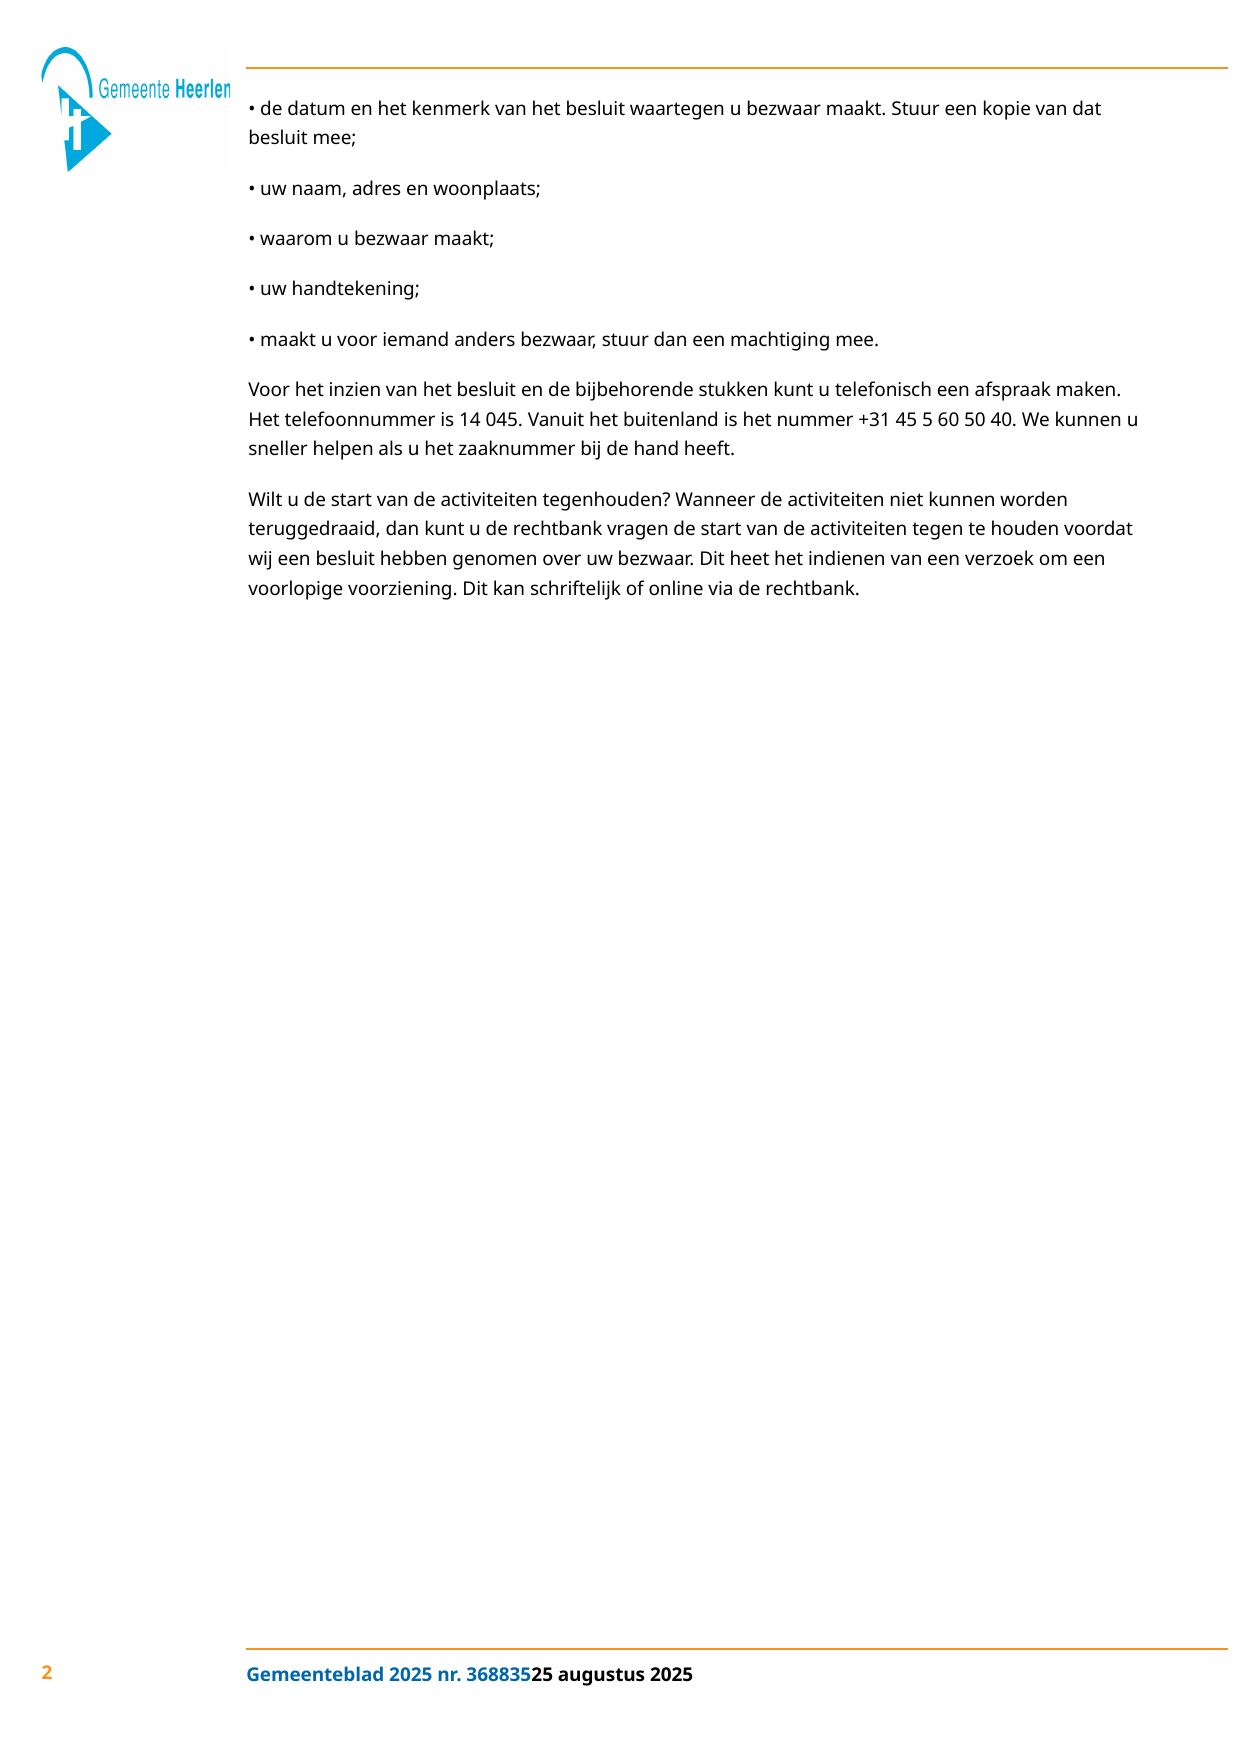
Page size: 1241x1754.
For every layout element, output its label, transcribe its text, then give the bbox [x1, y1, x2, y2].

text Wilt u de start van de activiteiten tegenhouden? Wanneer de activiteiten niet kunnen worden teruggedraaid, dan kunt u de rechtbank vragen de start van de activiteiten tegen te houden voordat wij een besluit hebben genomen over uw bezwaar. Dit heet het indienen van een verzoek om een voorlopige voorziening. Dit kan schriftelijk of online via de rechtbank. [248, 486, 1152, 601]
text • maakt u voor iemand anders bezwaar, stuur dan een machtiging mee. [248, 326, 1152, 352]
text • de datum en het kenmerk van het besluit waartegen u bezwaar maakt. Stuur een kopie van dat besluit mee; [248, 95, 1152, 150]
text • uw naam, adres en woonplaats; [248, 175, 1152, 201]
picture [41, 47, 231, 172]
picture [41, 47, 59, 70]
text Voor het inzien van het besluit en de bijbehorende stukken kunt u telefonisch een afspraak maken. Het telefoonnummer is 14 045. Vanuit het buitenland is het nummer +31 45 5 60 50 40. We kunnen u sneller helpen als u het zaaknummer bij de hand heeft. [248, 376, 1152, 461]
text • uw handtekening; [248, 276, 1152, 301]
text • waarom u bezwaar maakt; [248, 225, 1152, 251]
